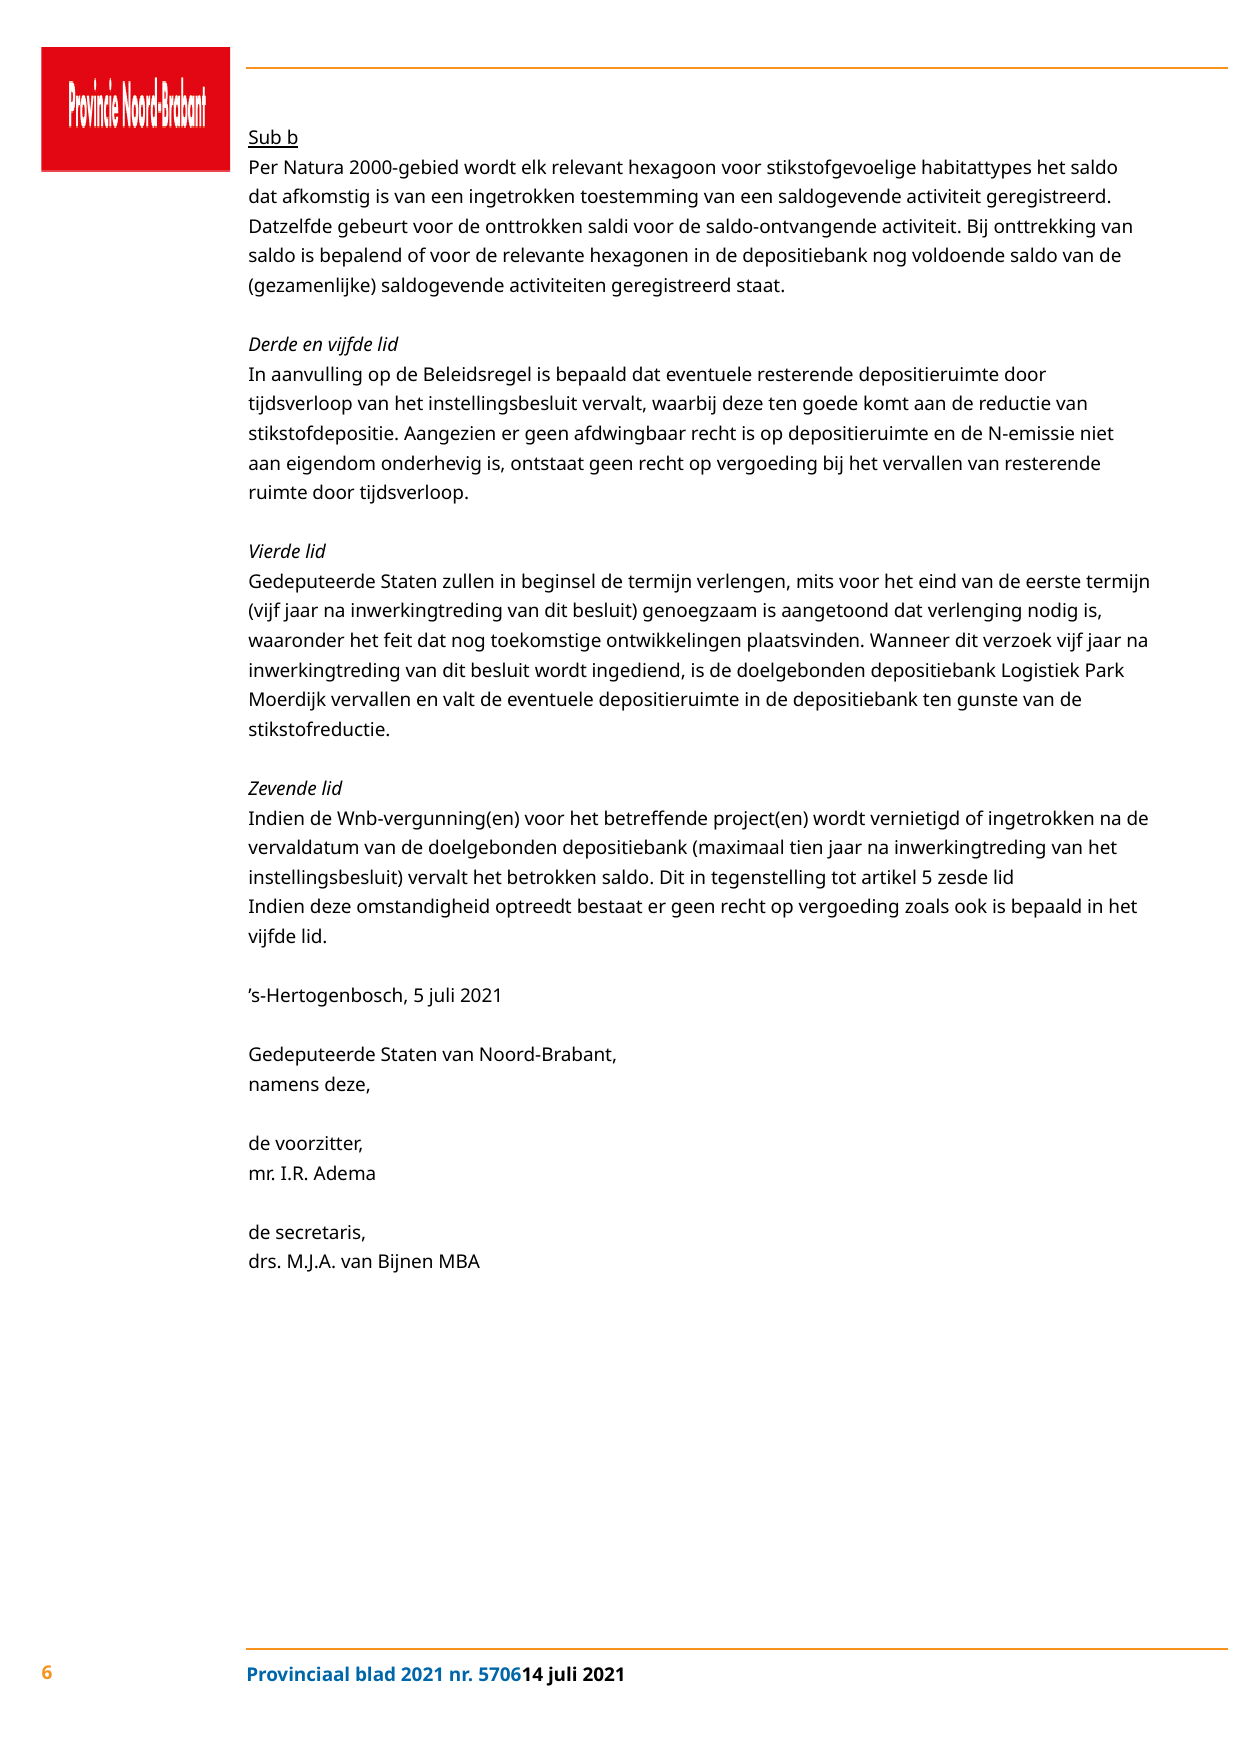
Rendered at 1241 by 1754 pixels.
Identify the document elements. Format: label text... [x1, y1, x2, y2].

text Gedeputeerde Staten zullen in beginsel de termijn verlengen, mits voor het eind van de eerste termijn (vijf jaar na inwerkingtreding van dit besluit) genoegzaam is aangetoond dat verlenging nodig is, waaronder het feit dat nog toekomstige ontwikkelingen plaatsvinden. Wanneer dit verzoek vijf jaar na inwerkingtreding van dit besluit wordt ingediend, is de doelgebonden depositiebank Logistiek Park Moerdijk vervallen en valt de eventuele depositieruimte in de depositiebank ten gunste van de stikstofreductie. [248, 568, 1152, 742]
text ’s-Hertogenbosch, 5 juli 2021 [248, 982, 1152, 1008]
picture [41, 47, 231, 172]
text mr. I.R. Adema [248, 1160, 1152, 1186]
text In aanvulling op de Beleidsregel is bepaald dat eventuele resterende depositieruimte door tijdsverloop van het instellingsbesluit vervalt, waarbij deze ten goede komt aan de reductie van stikstofdepositie. Aangezien er geen afdwingbaar recht is op depositieruimte en de N-emissie niet aan eigendom onderhevig is, ontstaat geen recht op vergoeding bij het vervallen van resterende ruimte door tijdsverloop. [248, 361, 1152, 505]
text Vierde lid [248, 538, 1152, 564]
text Gedeputeerde Staten van Noord-Brabant, [248, 1041, 1152, 1067]
text Sub b [248, 124, 1152, 150]
text de secretaris, [248, 1219, 1152, 1245]
text Derde en vijfde lid [248, 331, 1152, 357]
text drs. M.J.A. van Bijnen MBA [248, 1248, 1152, 1274]
text Indien deze omstandigheid optreedt bestaat er geen recht op vergoeding zoals ook is bepaald in het vijfde lid. [248, 893, 1152, 949]
text de voorzitter, [248, 1130, 1152, 1156]
text Zevende lid [248, 775, 1152, 801]
text namens deze, [248, 1071, 1152, 1097]
text Indien de Wnb-vergunning(en) voor het betreffende project(en) wordt vernietigd of ingetrokken na de vervaldatum van de doelgebonden depositiebank (maximaal tien jaar na inwerkingtreding van het instellingsbesluit) vervalt het betrokken saldo. Dit in tegenstelling tot artikel 5 zesde lid [248, 805, 1152, 890]
text Per Natura 2000-gebied wordt elk relevant hexagoon voor stikstofgevoelige habitattypes het saldo dat afkomstig is van een ingetrokken toestemming van een saldogevende activiteit geregistreerd. Datzelfde gebeurt voor de onttrokken saldi voor de saldo-ontvangende activiteit. Bij onttrekking van saldo is bepalend of voor de relevante hexagonen in de depositiebank nog voldoende saldo van de (gezamenlijke) saldogevende activiteiten geregistreerd staat. [248, 154, 1152, 298]
